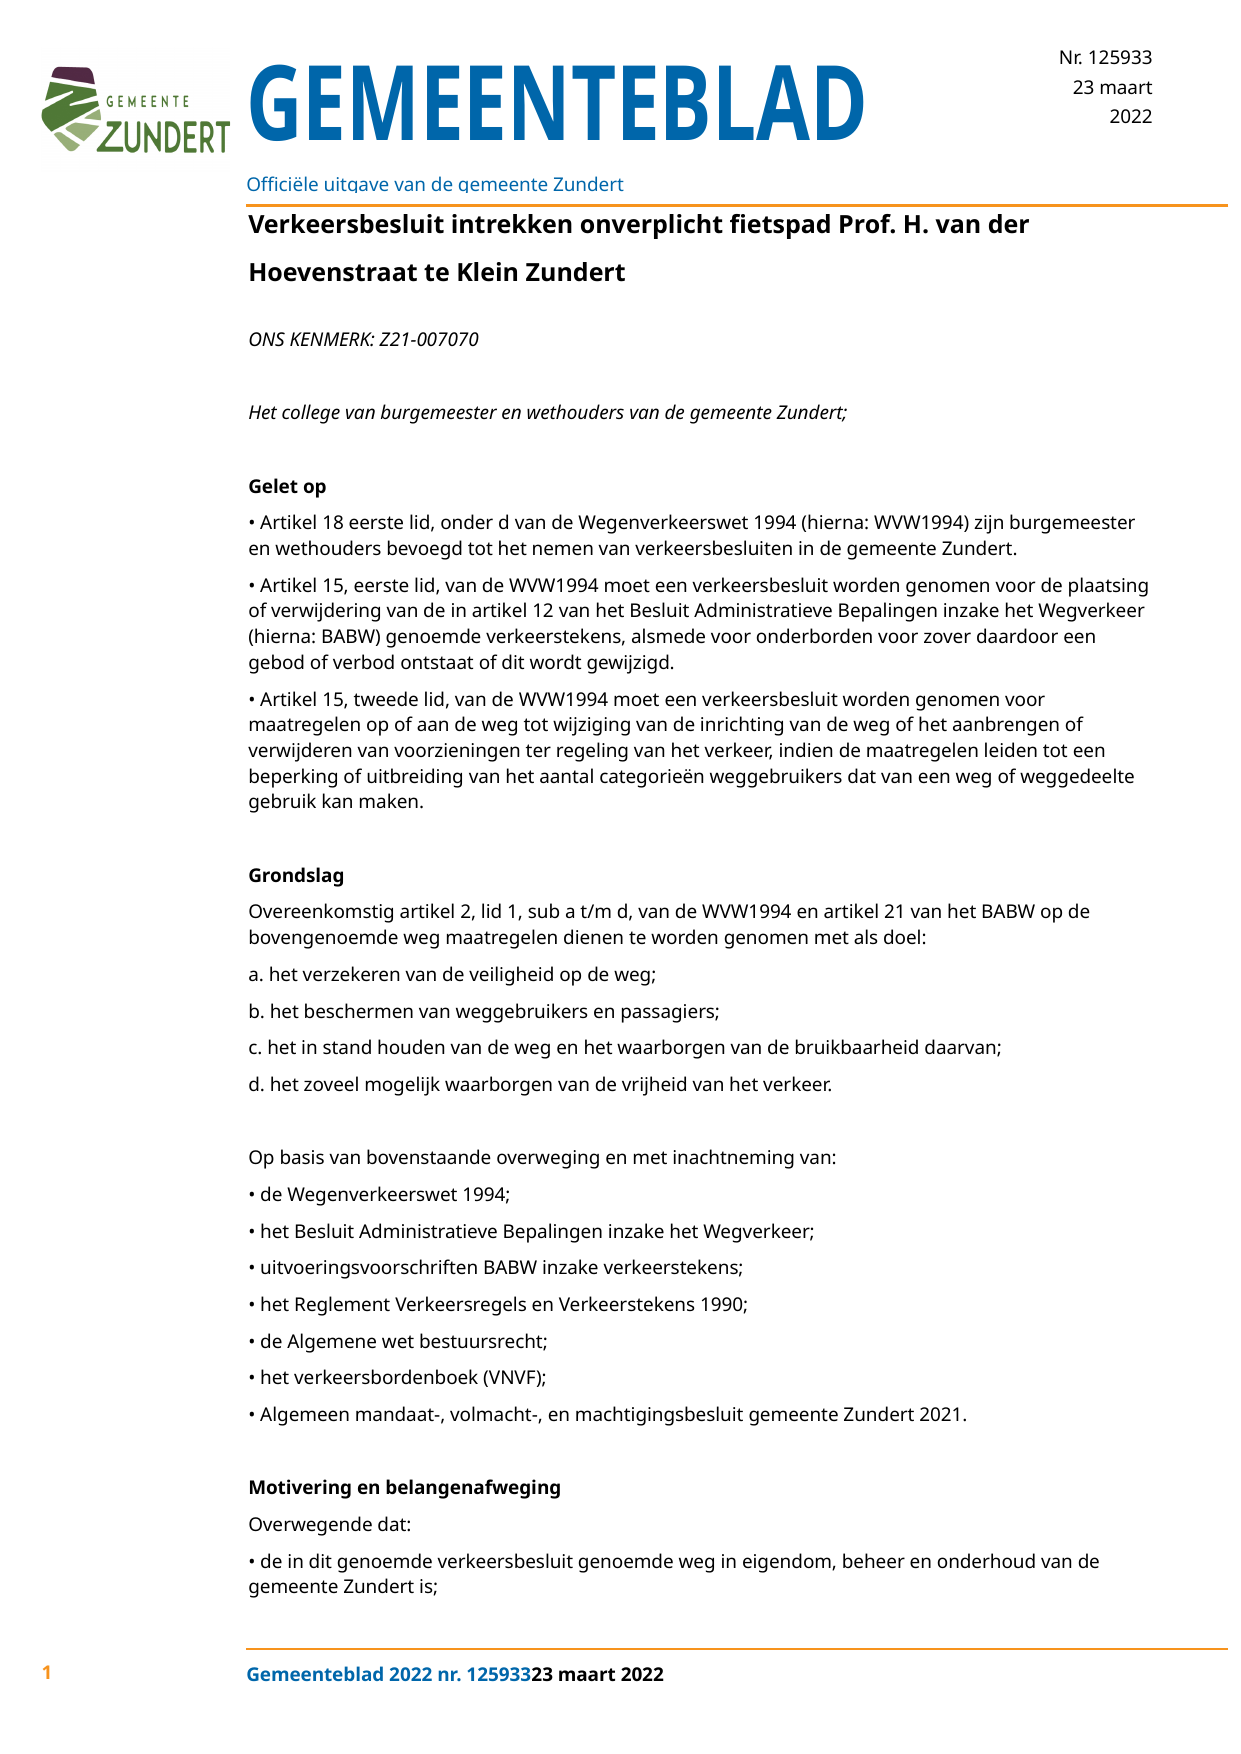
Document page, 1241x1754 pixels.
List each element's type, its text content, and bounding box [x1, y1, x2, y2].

text a. het verzekeren van de veiligheid op de weg; [248, 961, 1152, 987]
text • Artikel 15, tweede lid, van de WVW1994 moet een verkeersbesluit worden genomen voor maatregelen op of aan de weg tot wijziging van de inrichting van de weg of het aanbrengen of verwijderen van voorzieningen ter regeling van het verkeer, indien de maatregelen leiden tot een beperking of uitbreiding van het aantal categorieën weggebruikers dat van een weg of weggedeelte gebruik kan maken. [248, 686, 1152, 814]
text • de Wegenverkeerswet 1994; [248, 1181, 1152, 1207]
text • de Algemene wet bestuursrecht; [248, 1328, 1152, 1353]
text Gelet op [248, 473, 1152, 499]
text • Artikel 15, eerste lid, van de WVW1994 moet een verkeersbesluit worden genomen voor de plaatsing of verwijdering van de in artikel 12 van het Besluit Administratieve Bepalingen inzake het Wegverkeer (hierna: BABW) genoemde verkeerstekens, alsmede voor onderborden voor zover daardoor een gebod of verbod ontstaat of dit wordt gewijzigd. [248, 572, 1152, 675]
text Op basis van bovenstaande overweging en met inachtneming van: [248, 1144, 1152, 1170]
text ONS KENMERK: Z21-007070 [248, 326, 1152, 352]
text • uitvoeringsvoorschriften BABW inzake verkeerstekens; [248, 1254, 1152, 1280]
text Overwegende dat: [248, 1511, 1152, 1537]
text Grondslag [248, 862, 1152, 888]
text Verkeersbesluit intrekken onverplicht fietspad Prof. H. van der Hoevenstraat te Klein Zundert [248, 207, 1152, 288]
text • het verkeersbordenboek (VNVF); [248, 1364, 1152, 1390]
text Het college van burgemeester en wethouders van de gemeente Zundert; [248, 399, 1152, 425]
text d. het zoveel mogelijk waarborgen van de vrijheid van het verkeer. [248, 1071, 1152, 1097]
text • het Reglement Verkeersregels en Verkeerstekens 1990; [248, 1291, 1152, 1317]
picture [41, 47, 231, 172]
text Motivering en belangenafweging [248, 1474, 1152, 1500]
text Overeenkomstig artikel 2, lid 1, sub a t/m d, van de WVW1994 en artikel 21 van het BABW op de bovengenoemde weg maatregelen dienen te worden genomen met als doel: [248, 899, 1152, 950]
text • het Besluit Administratieve Bepalingen inzake het Wegverkeer; [248, 1218, 1152, 1243]
text • de in dit genoemde verkeersbesluit genoemde weg in eigendom, beheer en onderhoud van de gemeente Zundert is; [248, 1548, 1152, 1599]
text • Algemeen mandaat-, volmacht-, en machtigingsbesluit gemeente Zundert 2021. [248, 1401, 1152, 1427]
text • Artikel 18 eerste lid, onder d van de Wegenverkeerswet 1994 (hierna: WVW1994) zijn burgemeester en wethouders bevoegd tot het nemen van verkeersbesluiten in de gemeente Zundert. [248, 509, 1152, 561]
text b. het beschermen van weggebruikers en passagiers; [248, 998, 1152, 1023]
text c. het in stand houden van de weg en het waarborgen van de bruikbaarheid daarvan; [248, 1034, 1152, 1060]
